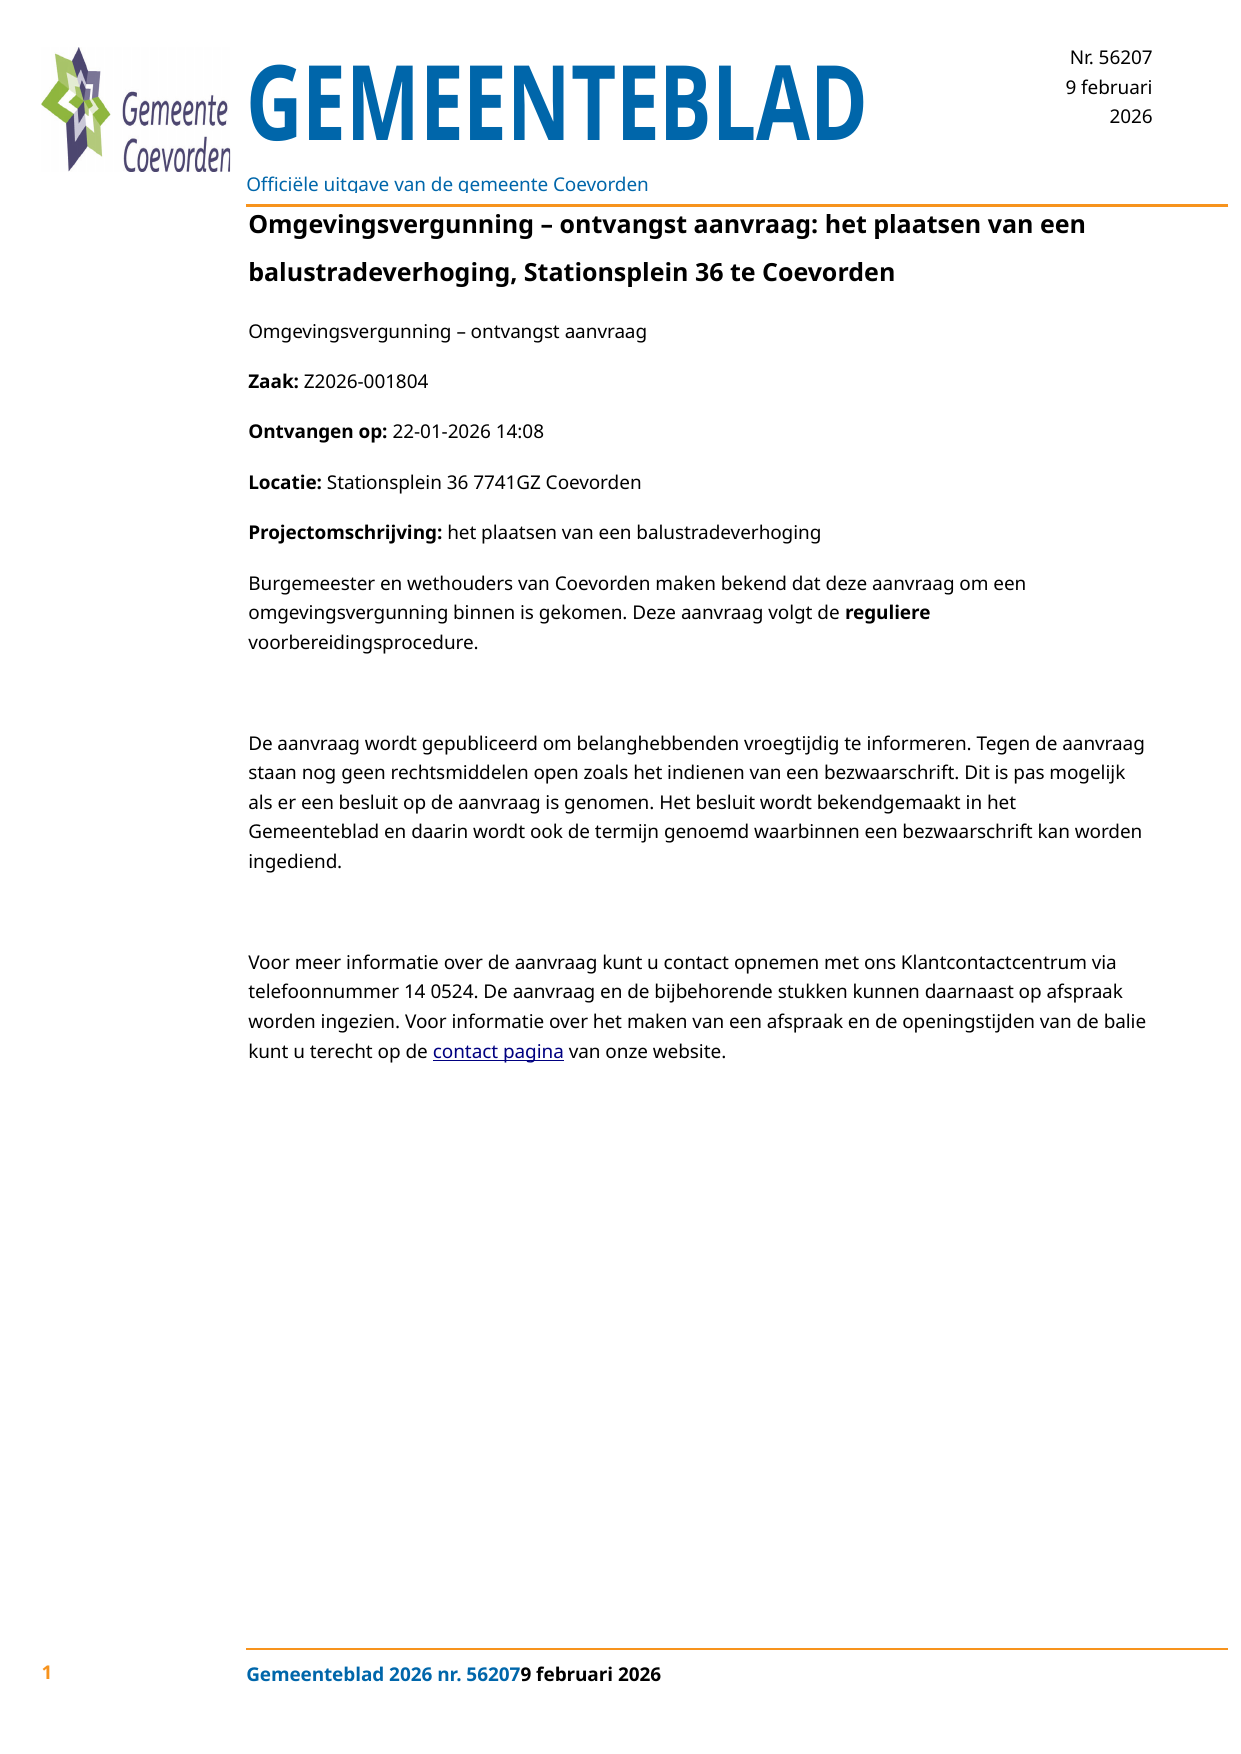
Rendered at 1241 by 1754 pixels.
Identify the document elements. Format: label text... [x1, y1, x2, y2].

text Locatie: Stationsplein 36 7741GZ Coevorden [248, 469, 1152, 495]
text Burgemeester en wethouders van Coevorden maken bekend dat deze aanvraag om een omgevingsvergunning binnen is gekomen. Deze aanvraag volgt de reguliere voorbereidingsprocedure. [248, 570, 1152, 655]
text Omgevingsvergunning – ontvangst aanvraag: het plaatsen van een balustradeverhoging, Stationsplein 36 te Coevorden [248, 207, 1152, 288]
text Zaak: Z2026-001804 [248, 368, 1152, 394]
text Voor meer informatie over de aanvraag kunt u contact opnemen met ons Klantcontactcentrum via telefoonnummer 14 0524. De aanvraag en de bijbehorende stukken kunnen daarnaast op afspraak worden ingezien. Voor informatie over het maken van een afspraak en de openingstijden van de balie kunt u terecht op de contact pagina van onze website. [248, 949, 1152, 1064]
text Projectomschrijving: het plaatsen van een balustradeverhoging [248, 519, 1152, 545]
text Omgevingsvergunning – ontvangst aanvraag [248, 318, 1152, 344]
text De aanvraag wordt gepubliceerd om belanghebbenden vroegtijdig te informeren. Tegen de aanvraag staan nog geen rechtsmiddelen open zoals het indienen van een bezwaarschrift. Dit is pas mogelijk als er een besluit op de aanvraag is genomen. Het besluit wordt bekendgemaakt in het Gemeenteblad en daarin wordt ook de termijn genoemd waarbinnen een bezwaarschrift kan worden ingediend. [248, 730, 1152, 874]
picture [41, 47, 231, 172]
text Ontvangen op: 22-01-2026 14:08 [248, 419, 1152, 444]
